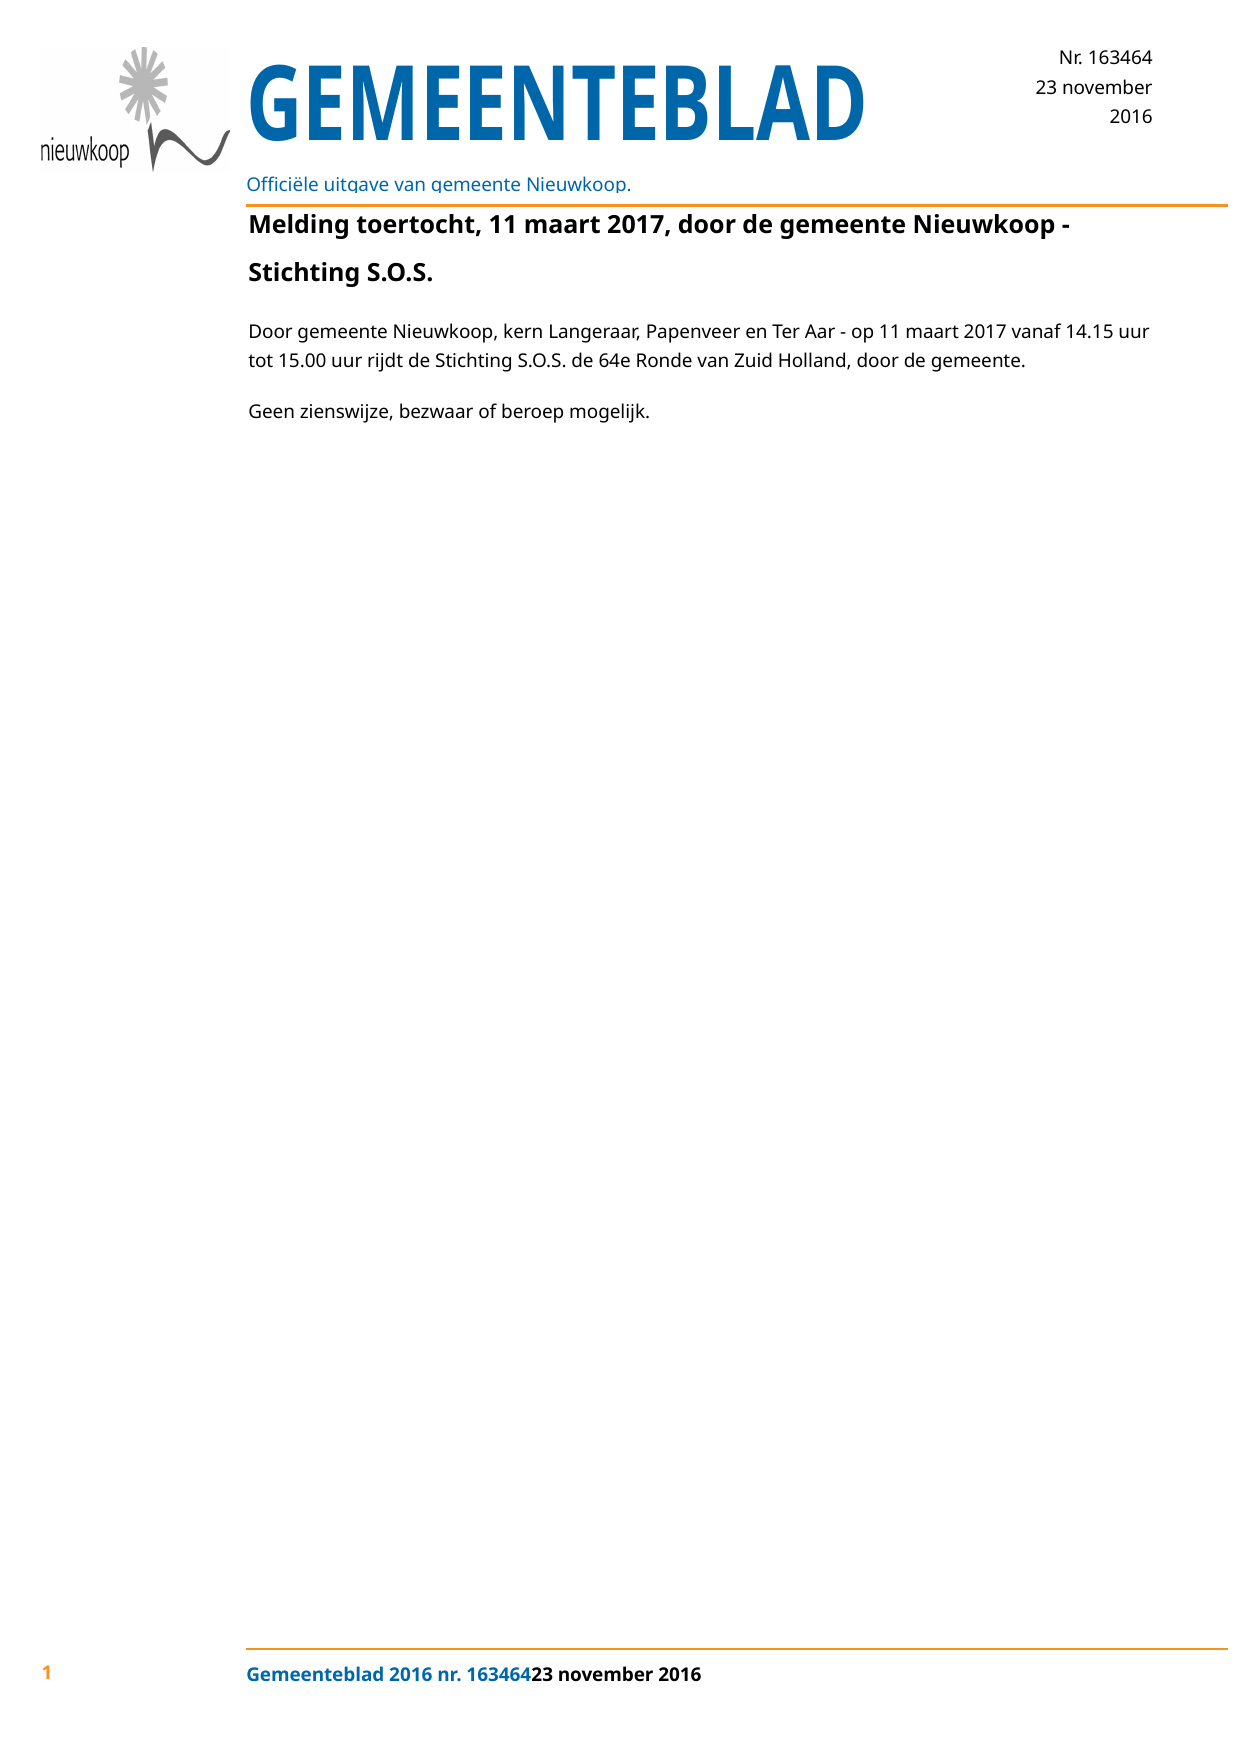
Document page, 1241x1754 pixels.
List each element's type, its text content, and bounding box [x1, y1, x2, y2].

text Melding toertocht, 11 maart 2017, door de gemeente Nieuwkoop - Stichting S.O.S. [248, 207, 1152, 288]
picture [41, 47, 231, 172]
text Door gemeente Nieuwkoop, kern Langeraar, Papenveer en Ter Aar - op 11 maart 2017 vanaf 14.15 uur tot 15.00 uur rijdt de Stichting S.O.S. de 64e Ronde van Zuid Holland, door de gemeente. [248, 318, 1152, 373]
text Geen zienswijze, bezwaar of beroep mogelijk. [248, 398, 1152, 424]
